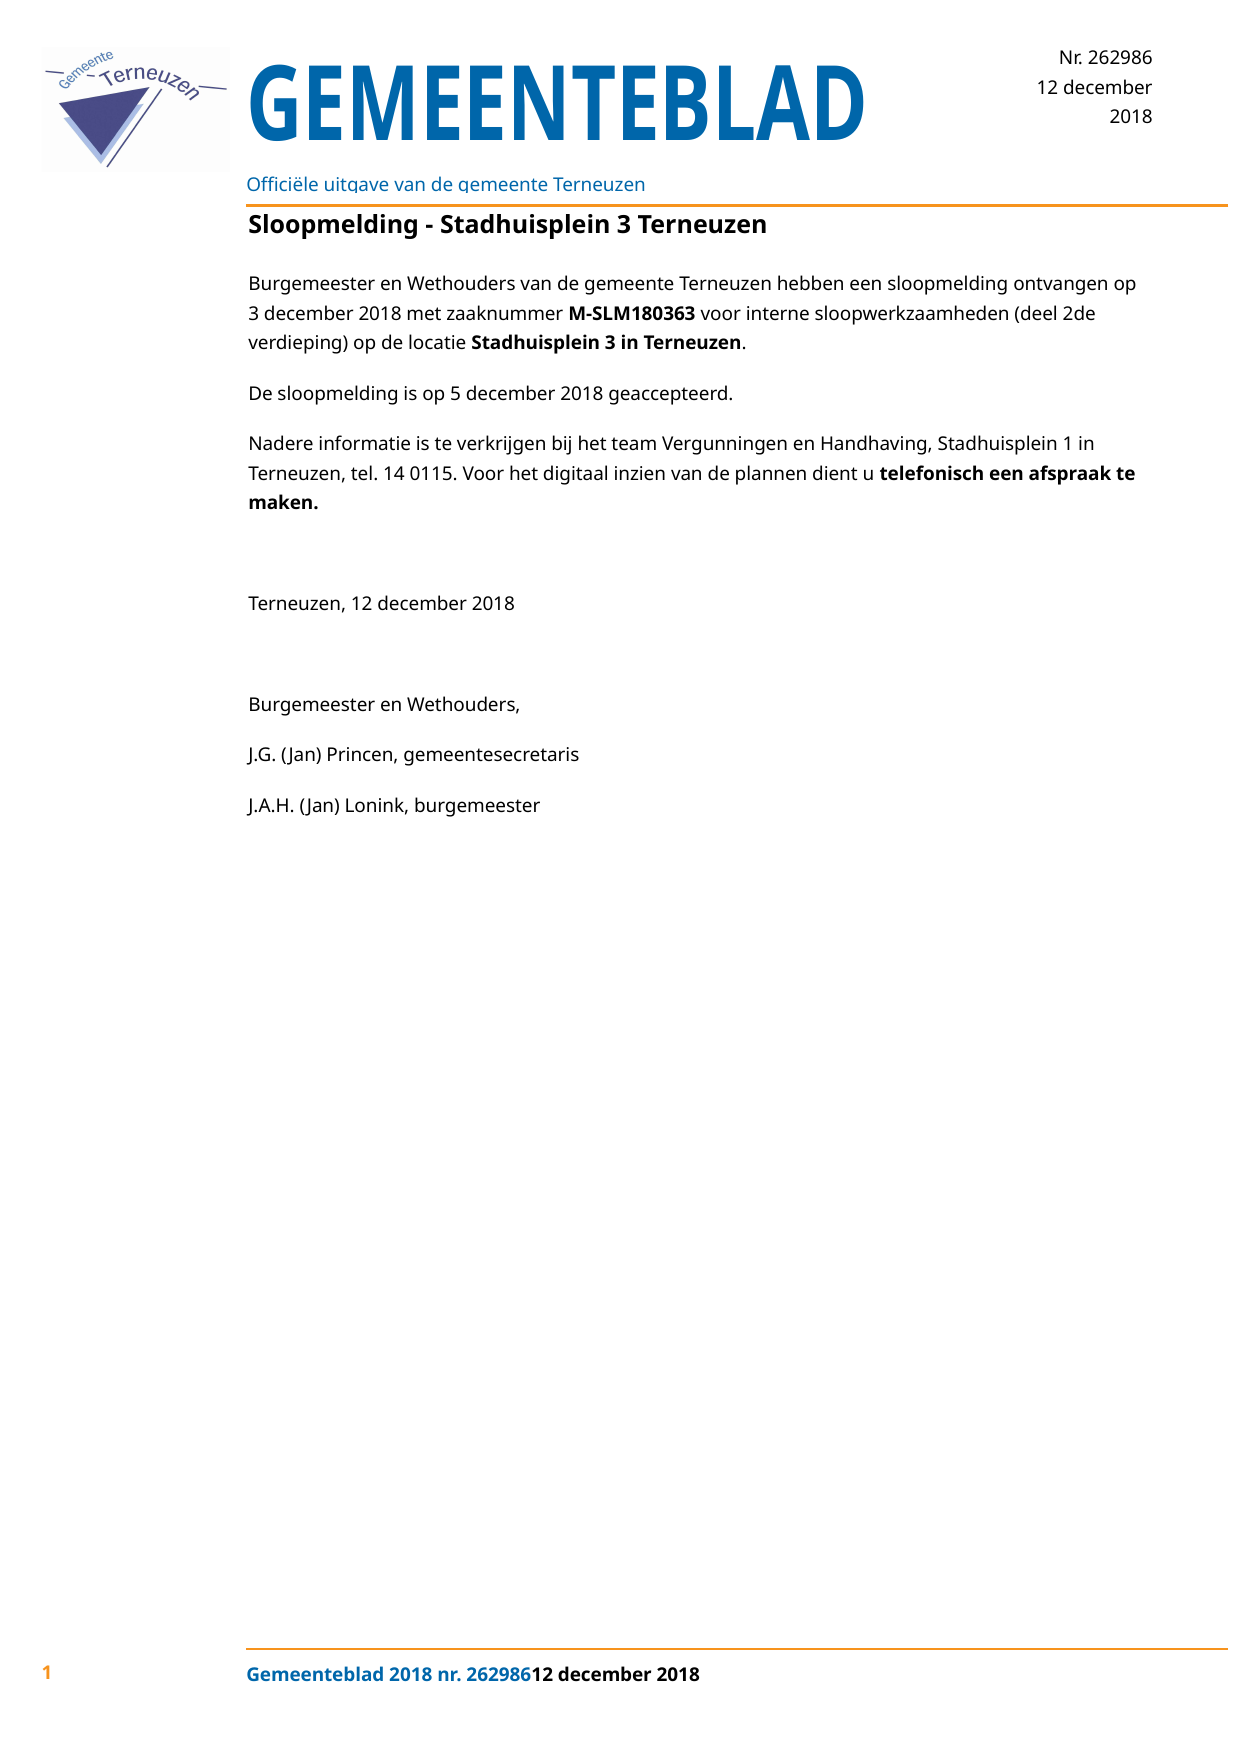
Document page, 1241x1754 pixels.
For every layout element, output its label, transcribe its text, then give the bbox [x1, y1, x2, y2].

text Burgemeester en Wethouders van de gemeente Terneuzen hebben een sloopmelding ontvangen op 3 december 2018 met zaaknummer M-SLM180363 voor interne sloopwerkzaamheden (deel 2de verdieping) op de locatie Stadhuisplein 3 in Terneuzen. [248, 270, 1152, 355]
text Burgemeester en Wethouders, [248, 691, 1152, 717]
text De sloopmelding is op 5 december 2018 geaccepteerd. [248, 380, 1152, 406]
text J.G. (Jan) Princen, gemeentesecretaris [248, 742, 1152, 767]
text Sloopmelding - Stadhuisplein 3 Terneuzen [248, 207, 1152, 241]
text Nadere informatie is te verkrijgen bij het team Vergunningen en Handhaving, Stadhuisplein 1 in Terneuzen, tel. 14 0115. Voor het digitaal inzien van de plannen dient u telefonisch een afspraak te maken. [248, 430, 1152, 515]
picture [41, 47, 231, 172]
text J.A.H. (Jan) Lonink, burgemeester [248, 792, 1152, 818]
text Terneuzen, 12 december 2018 [248, 590, 1152, 616]
